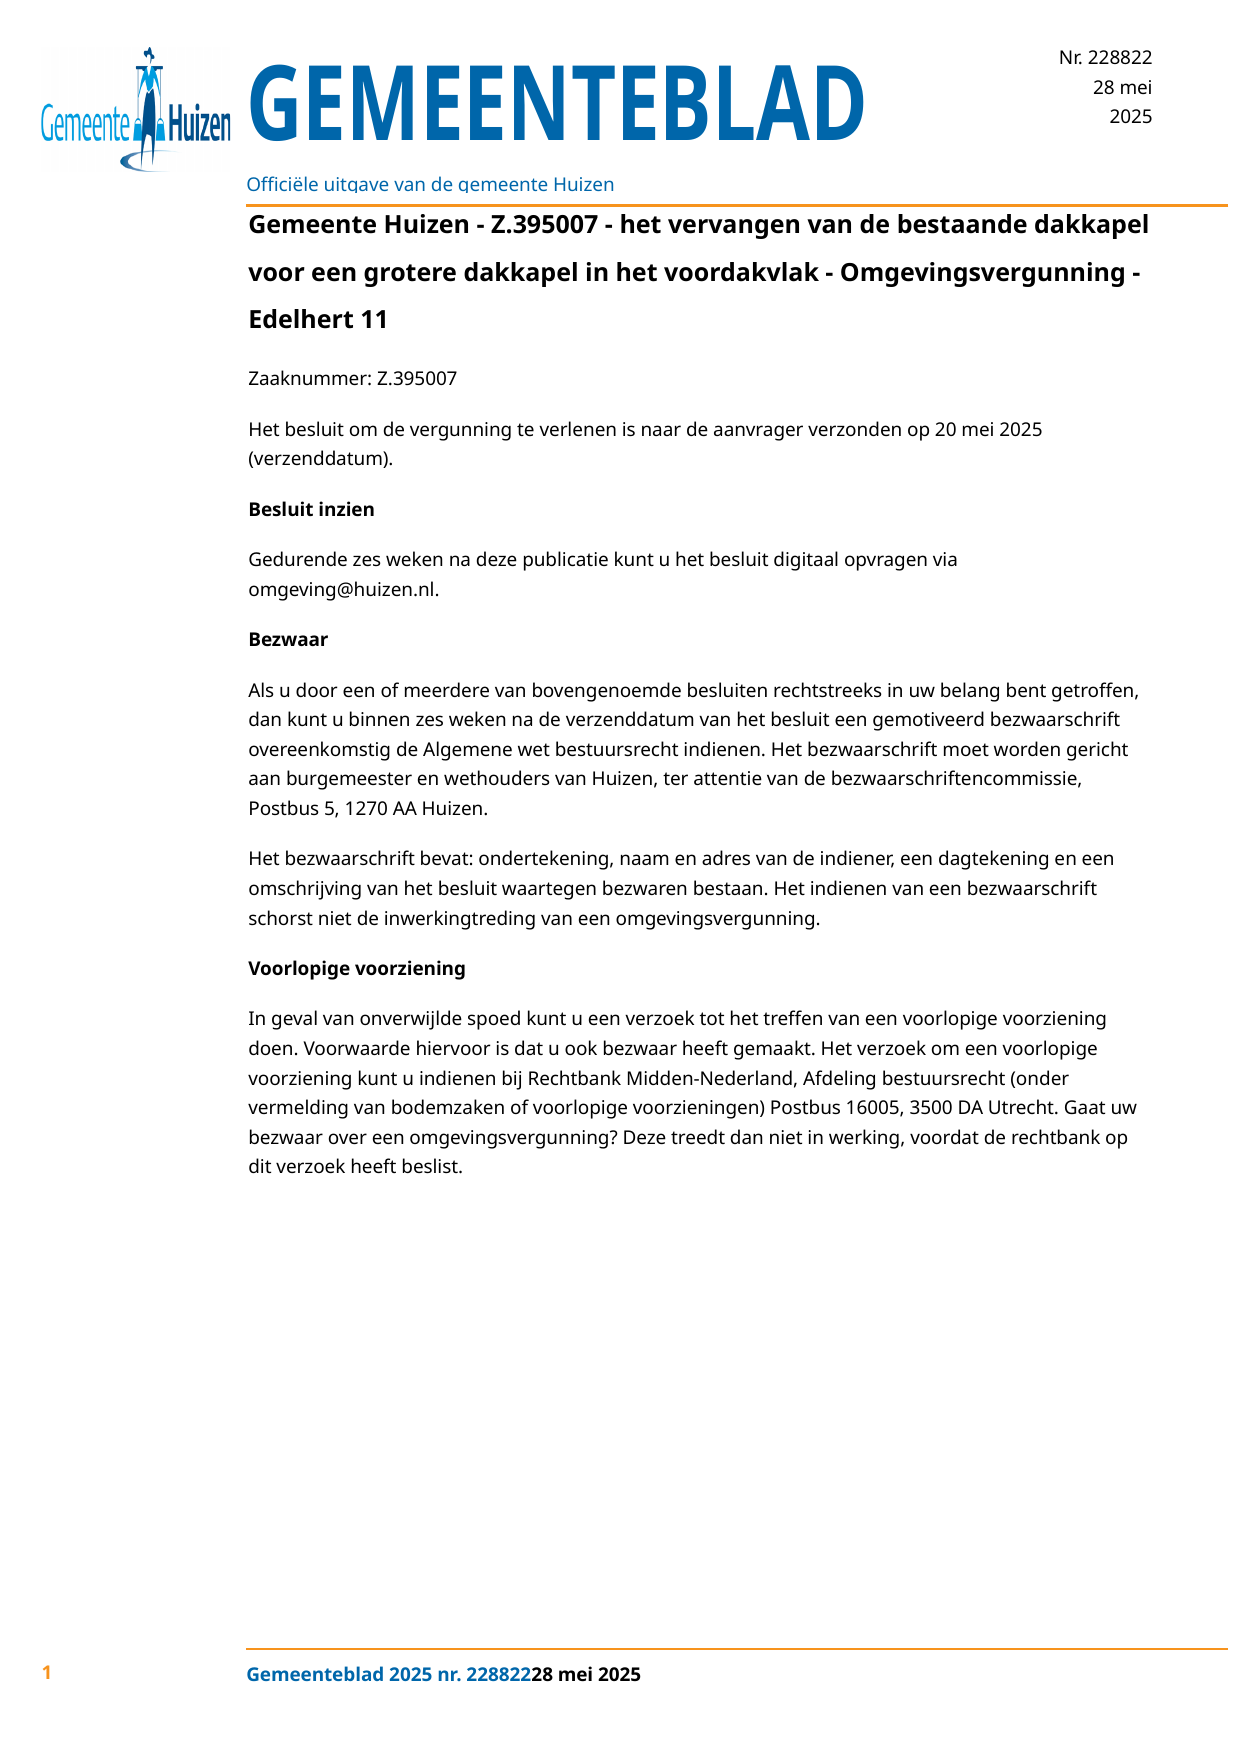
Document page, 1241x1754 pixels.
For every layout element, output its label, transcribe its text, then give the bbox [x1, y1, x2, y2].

text In geval van onverwijlde spoed kunt u een verzoek tot het treffen van een voorlopige voorziening doen. Voorwaarde hiervoor is dat u ook bezwaar heeft gemaakt. Het verzoek om een voorlopige voorziening kunt u indienen bij Rechtbank Midden-Nederland, Afdeling bestuursrecht (onder vermelding van bodemzaken of voorlopige voorzieningen) Postbus 16005, 3500 DA Utrecht. Gaat uw bezwaar over een omgevingsvergunning? Deze treedt dan niet in werking, voordat de rechtbank op dit verzoek heeft beslist. [248, 1006, 1152, 1179]
text Besluit inzien [248, 496, 1152, 522]
text Zaaknummer: Z.395007 [248, 366, 1152, 391]
text Gedurende zes weken na deze publicatie kunt u het besluit digitaal opvragen via omgeving@huizen.nl. [248, 546, 1152, 602]
text Het bezwaarschrift bevat: ondertekening, naam en adres van de indiener, een dagtekening en een omschrijving van het besluit waartegen bezwaren bestaan. Het indienen van een bezwaarschrift schorst niet de inwerkingtreding van een omgevingsvergunning. [248, 846, 1152, 930]
text Het besluit om de vergunning te verlenen is naar de aanvrager verzonden op 20 mei 2025 (verzenddatum). [248, 416, 1152, 471]
picture [41, 47, 231, 172]
text Als u door een of meerdere van bovengenoemde besluiten rechtstreeks in uw belang bent getroffen, dan kunt u binnen zes weken na de verzenddatum van het besluit een gemotiveerd bezwaarschrift overeenkomstig de Algemene wet bestuursrecht indienen. Het bezwaarschrift moet worden gericht aan burgemeester en wethouders van Huizen, ter attentie van de bezwaarschriftencommissie, Postbus 5, 1270 AA Huizen. [248, 677, 1152, 821]
text Gemeente Huizen - Z.395007 - het vervangen van de bestaande dakkapel voor een grotere dakkapel in het voordakvlak - Omgevingsvergunning - Edelhert 11 [248, 207, 1152, 336]
text Bezwaar [248, 626, 1152, 652]
text Voorlopige voorziening [248, 955, 1152, 981]
